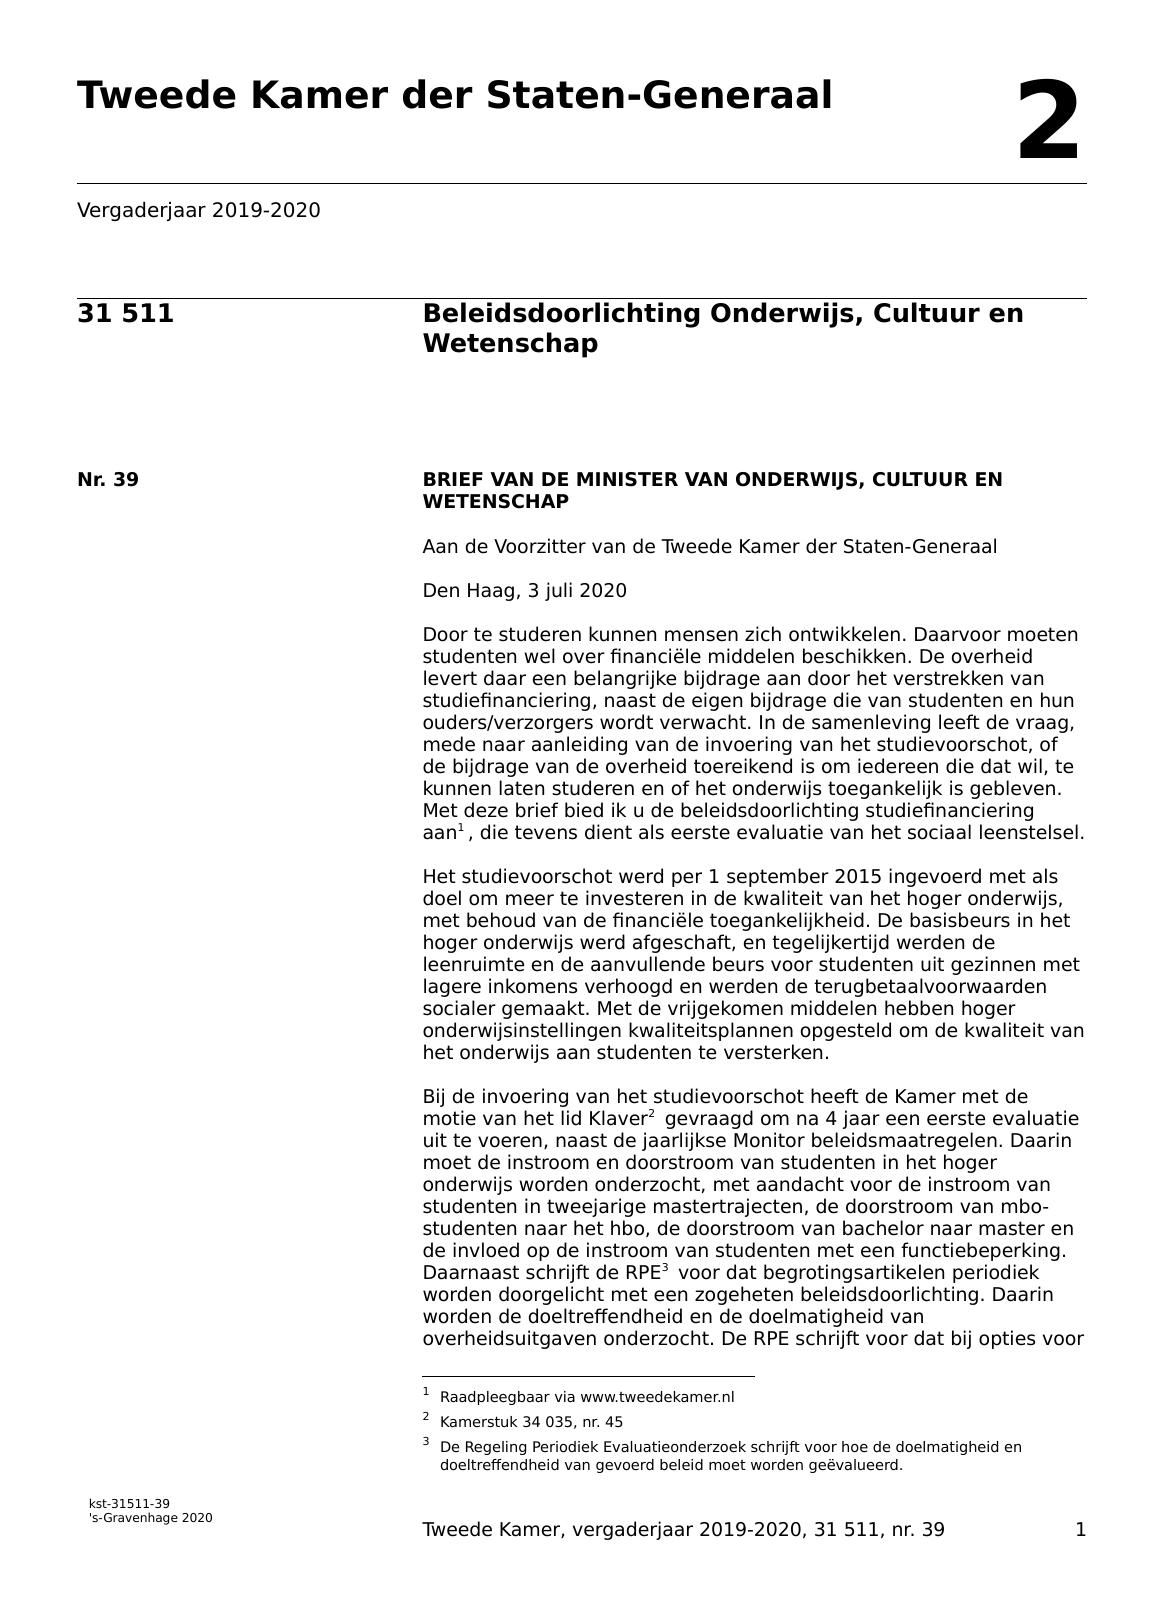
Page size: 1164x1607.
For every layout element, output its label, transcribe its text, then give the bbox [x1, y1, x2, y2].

table_header 2 [886, 59, 1087, 183]
table_header Tweede Kamer der Staten-Generaal [77, 59, 886, 183]
text Raadpleegbaar via www.tweedekamer.nl [422, 1385, 1087, 1407]
subtitle 31 511 Beleidsdoorlichting Onderwijs, Cultuur en Wetenschap [77, 299, 1087, 358]
subtitle Nr. 39 BRIEF VAN DE MINISTER VAN ONDERWIJS, CULTUUR EN WETENSCHAP [77, 469, 1087, 513]
text Kamerstuk 34 035, nr. 45 [422, 1410, 1087, 1432]
text De Regeling Periodiek Evaluatieonderzoek schrijft voor hoe de doelmatigheid en doeltreffendheid van gevoerd beleid moet worden geëvalueerd. [422, 1435, 1087, 1474]
table_cell Vergaderjaar 2019-2020 [77, 184, 1087, 298]
text Door te studeren kunnen mensen zich ontwikkelen. Daarvoor moeten studenten wel over financiële middelen beschikken. De overheid levert daar een belangrijke bijdrage aan door het verstrekken van studiefinanciering, naast de eigen bijdrage die van studenten en hun ouders/verzorgers wordt verwacht. In de samenleving leeft de vraag, mede naar aanleiding van de invoering van het studievoorschot, of de bijdrage van de overheid toereikend is om iedereen die dat wil, te kunnen laten studeren en of het onderwijs toegankelijk is gebleven. Met deze brief bied ik u de beleidsdoorlichting studiefinanciering aan, die tevens dient als eerste evaluatie van het sociaal leenstelsel. [422, 624, 1087, 844]
text Bij de invoering van het studievoorschot heeft de Kamer met de motie van het lid Klaver gevraagd om na 4 jaar een eerste evaluatie uit te voeren, naast de jaarlijkse Monitor beleidsmaatregelen. Daarin moet de instroom en doorstroom van studenten in het hoger onderwijs worden onderzocht, met aandacht voor de instroom van studenten in tweejarige mastertrajecten, de doorstroom van mbo-studenten naar het hbo, de doorstroom van bachelor naar master en de invloed op de instroom van studenten met een functiebeperking. Daarnaast schrijft de RPE voor dat begrotingsartikelen periodiek worden doorgelicht met een zogeheten beleidsdoorlichting. Daarin worden de doeltreffendheid en de doelmatigheid van overheidsuitgaven onderzocht. De RPE schrijft voor dat bij opties voor [422, 1086, 1087, 1349]
text kst-31511-39 [88, 1497, 323, 1511]
text Het studievoorschot werd per 1 september 2015 ingevoerd met als doel om meer te investeren in de kwaliteit van het hoger onderwijs, met behoud van de financiële toegankelijkheid. De basisbeurs in het hoger onderwijs werd afgeschaft, en tegelijkertijd werden de leenruimte en de aanvullende beurs voor studenten uit gezinnen met lagere inkomens verhoogd en werden de terugbetaalvoorwaarden socialer gemaakt. Met de vrijgekomen middelen hebben hoger onderwijsinstellingen kwaliteitsplannen opgesteld om de kwaliteit van het onderwijs aan studenten te versterken. [422, 866, 1087, 1064]
text Den Haag, 3 juli 2020 [422, 580, 1087, 602]
text Aan de Voorzitter van de Tweede Kamer der Staten-Generaal [422, 536, 1087, 557]
text 's-Gravenhage 2020 [88, 1511, 323, 1525]
